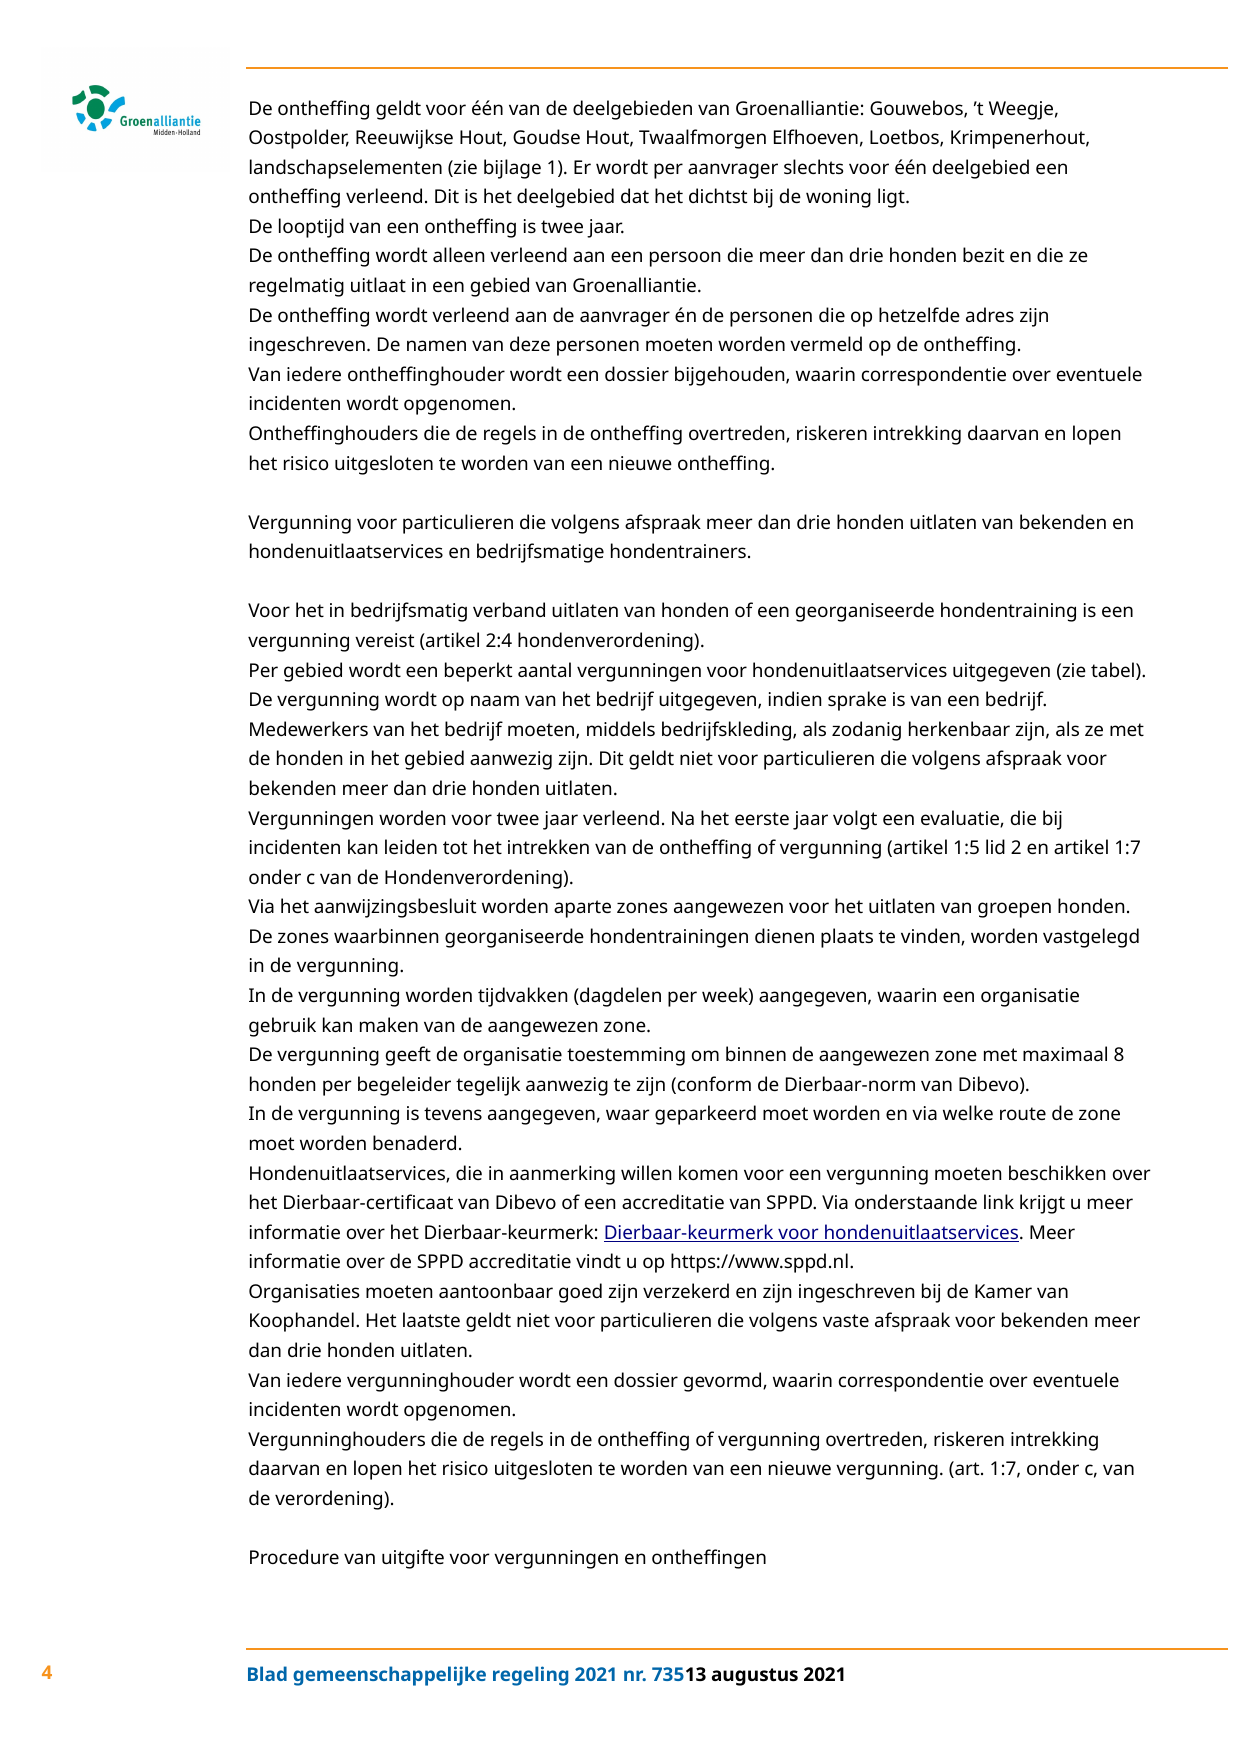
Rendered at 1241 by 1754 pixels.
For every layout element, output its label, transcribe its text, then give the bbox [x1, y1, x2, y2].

text Hondenuitlaatservices, die in aanmerking willen komen voor een vergunning moeten beschikken over het Dierbaar-certificaat van Dibevo of een accreditatie van SPPD. Via onderstaande link krijgt u meer informatie over het Dierbaar-keurmerk: Dierbaar-keurmerk voor hondenuitlaatservices. Meer informatie over de SPPD accreditatie vindt u op https://www.sppd.nl. [248, 1160, 1152, 1274]
text De vergunning geeft de organisatie toestemming om binnen de aangewezen zone met maximaal 8 honden per begeleider tegelijk aanwezig te zijn (conform de Dierbaar-norm van Dibevo). [248, 1041, 1152, 1097]
text Medewerkers van het bedrijf moeten, middels bedrijfskleding, als zodanig herkenbaar zijn, als ze met de honden in het gebied aanwezig zijn. Dit geldt niet voor particulieren die volgens afspraak voor bekenden meer dan drie honden uitlaten. [248, 716, 1152, 801]
text In de vergunning is tevens aangegeven, waar geparkeerd moet worden en via welke route de zone moet worden benaderd. [248, 1101, 1152, 1156]
text De ontheffing wordt alleen verleend aan een persoon die meer dan drie honden bezit en die ze regelmatig uitlaat in een gebied van Groenalliantie. [248, 243, 1152, 298]
text Via het aanwijzingsbesluit worden aparte zones aangewezen voor het uitlaten van groepen honden. [248, 893, 1152, 919]
text De ontheffing wordt verleend aan de aanvrager én de personen die op hetzelfde adres zijn ingeschreven. De namen van deze personen moeten worden vermeld op de ontheffing. [248, 302, 1152, 357]
text Van iedere vergunninghouder wordt een dossier gevormd, waarin correspondentie over eventuele incidenten wordt opgenomen. [248, 1367, 1152, 1422]
text Procedure van uitgifte voor vergunningen en ontheffingen [248, 1544, 1152, 1570]
text De zones waarbinnen georganiseerde hondentrainingen dienen plaats te vinden, worden vastgelegd in de vergunning. [248, 923, 1152, 978]
text Van iedere ontheffinghouder wordt een dossier bijgehouden, waarin correspondentie over eventuele incidenten wordt opgenomen. [248, 361, 1152, 416]
picture [41, 47, 231, 172]
text Vergunning voor particulieren die volgens afspraak meer dan drie honden uitlaten van bekenden en hondenuitlaatservices en bedrijfsmatige hondentrainers. [248, 509, 1152, 564]
text De looptijd van een ontheffing is twee jaar. [248, 213, 1152, 239]
text In de vergunning worden tijdvakken (dagdelen per week) aangegeven, waarin een organisatie gebruik kan maken van de aangewezen zone. [248, 982, 1152, 1038]
text De vergunning wordt op naam van het bedrijf uitgegeven, indien sprake is van een bedrijf. [248, 686, 1152, 712]
text De ontheffing geldt voor één van de deelgebieden van Groenalliantie: Gouwebos, ’t Weegje, Oostpolder, Reeuwijkse Hout, Goudse Hout, Twaalfmorgen Elfhoeven, Loetbos, Krimpenerhout, landschapselementen (zie bijlage 1). Er wordt per aanvrager slechts voor één deelgebied een ontheffing verleend. Dit is het deelgebied dat het dichtst bij de woning ligt. [248, 95, 1152, 209]
text Organisaties moeten aantoonbaar goed zijn verzekerd en zijn ingeschreven bij de Kamer van Koophandel. Het laatste geldt niet voor particulieren die volgens vaste afspraak voor bekenden meer dan drie honden uitlaten. [248, 1278, 1152, 1363]
text Per gebied wordt een beperkt aantal vergunningen voor hondenuitlaatservices uitgegeven (zie tabel). [248, 657, 1152, 683]
text Vergunningen worden voor twee jaar verleend. Na het eerste jaar volgt een evaluatie, die bij incidenten kan leiden tot het intrekken van de ontheffing of vergunning (artikel 1:5 lid 2 en artikel 1:7 onder c van de Hondenverordening). [248, 805, 1152, 890]
text Vergunninghouders die de regels in de ontheffing of vergunning overtreden, riskeren intrekking daarvan en lopen het risico uitgesloten te worden van een nieuwe vergunning. (art. 1:7, onder c, van de verordening). [248, 1426, 1152, 1511]
text Ontheffinghouders die de regels in de ontheffing overtreden, riskeren intrekking daarvan en lopen het risico uitgesloten te worden van een nieuwe ontheffing. [248, 420, 1152, 476]
text Voor het in bedrijfsmatig verband uitlaten van honden of een georganiseerde hondentraining is een vergunning vereist (artikel 2:4 hondenverordening). [248, 598, 1152, 653]
